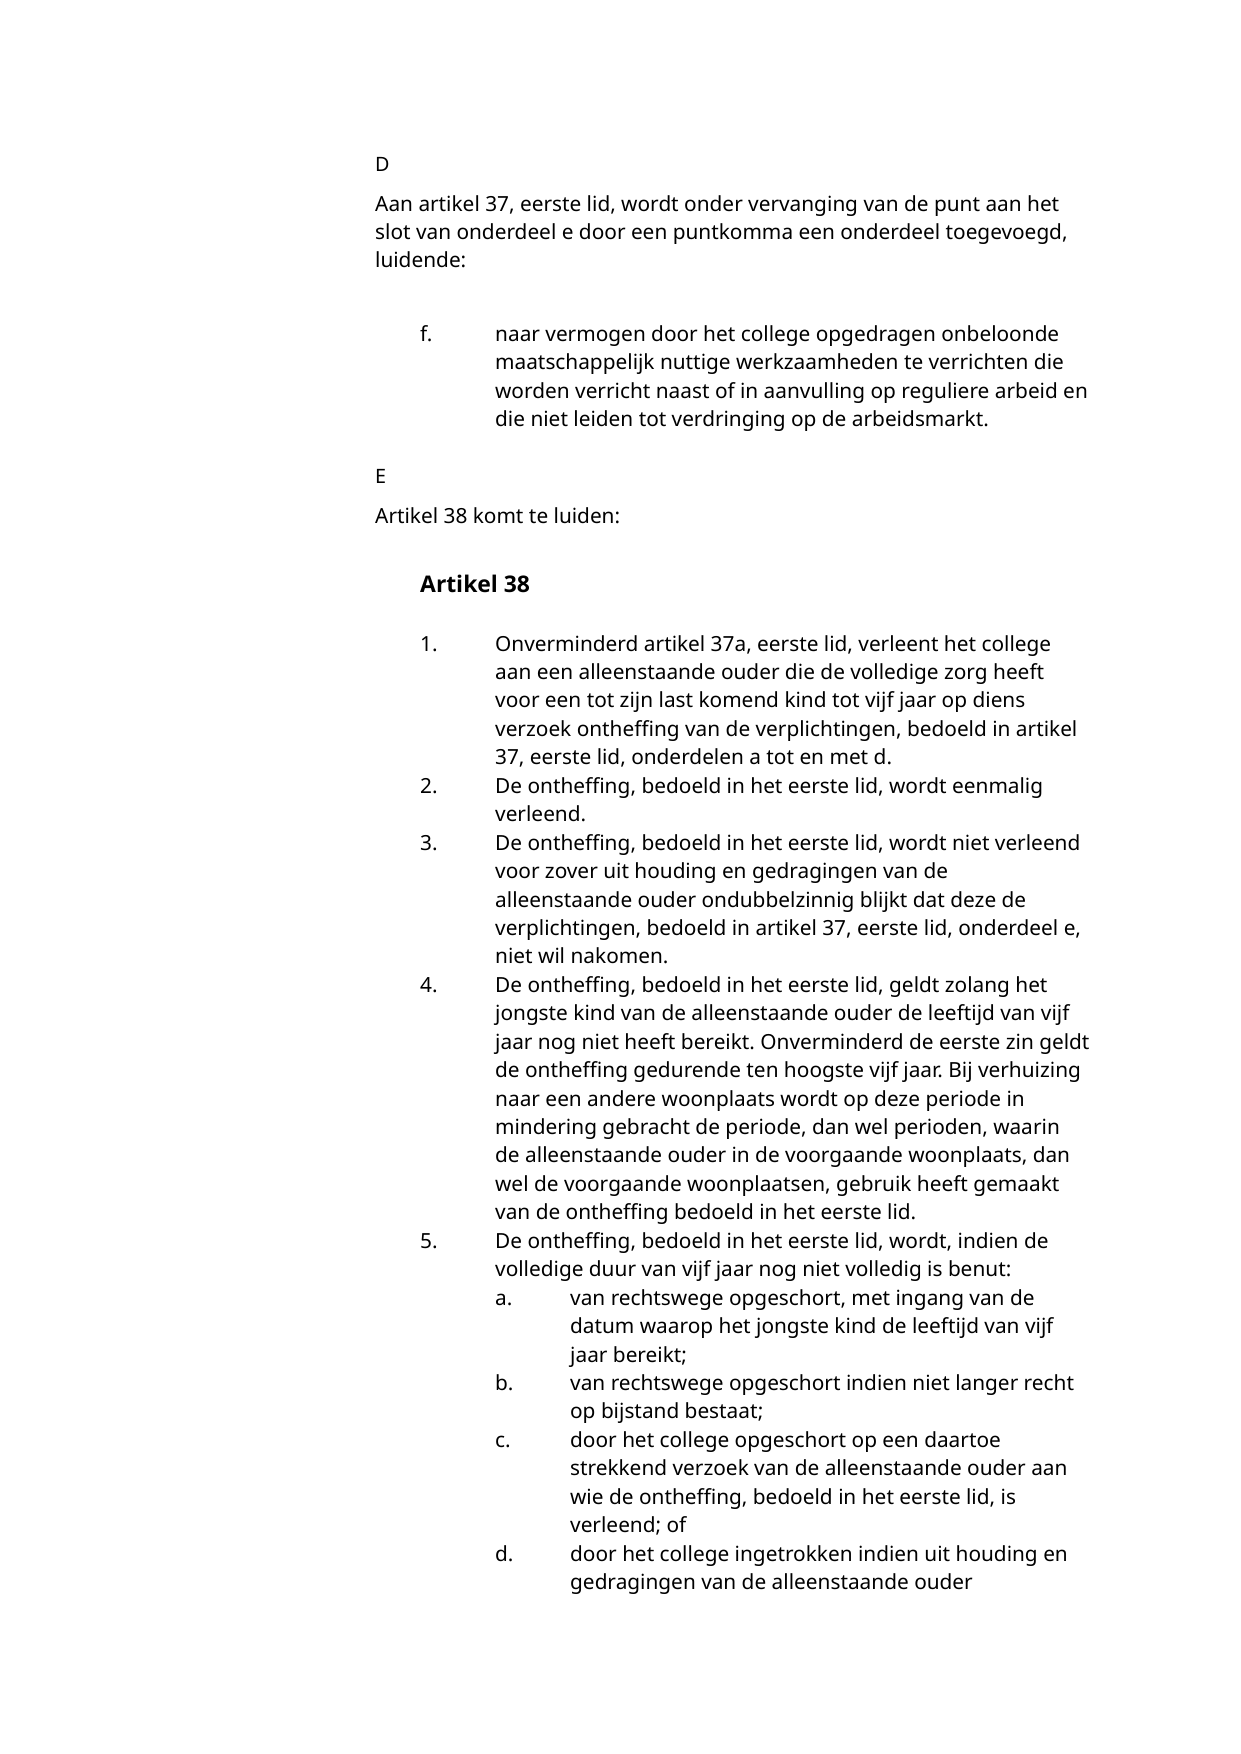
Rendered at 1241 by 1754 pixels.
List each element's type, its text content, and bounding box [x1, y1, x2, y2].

list door het college ingetrokken indien uit houding en gedragingen van de alleenstaande ouder [495, 1539, 1090, 1596]
list De ontheffing, bedoeld in het eerste lid, wordt, indien de volledige duur van vijf jaar nog niet volledig is benut: [420, 1226, 1090, 1283]
list De ontheffing, bedoeld in het eerste lid, wordt niet verleend voor zover uit houding en gedragingen van de alleenstaande ouder ondubbelzinnig blijkt dat deze de verplichtingen, bedoeld in artikel 37, eerste lid, onderdeel e, niet wil nakomen. [420, 828, 1090, 970]
text E [375, 463, 1090, 490]
list Onverminderd artikel 37a, eerste lid, verleent het college aan een alleenstaande ouder die de volledige zorg heeft voor een tot zijn last komend kind tot vijf jaar op diens verzoek ontheffing van de verplichtingen, bedoeld in artikel 37, eerste lid, onderdelen a tot en met d. [420, 629, 1090, 771]
list van rechtswege opgeschort indien niet langer recht op bijstand bestaat; [495, 1368, 1090, 1425]
list De ontheffing, bedoeld in het eerste lid, wordt eenmalig verleend. [420, 771, 1090, 828]
list door het college opgeschort op een daartoe strekkend verzoek van de alleenstaande ouder aan wie de ontheffing, bedoeld in het eerste lid, is verleend; of [495, 1425, 1090, 1539]
text D [375, 150, 1090, 177]
subtitle Artikel 38 [420, 567, 1090, 599]
list naar vermogen door het college opgedragen onbeloonde maatschappelijk nuttige werkzaamheden te verrichten die worden verricht naast of in aanvulling op reguliere arbeid en die niet leiden tot verdringing op de arbeidsmarkt. [420, 319, 1090, 433]
text Aan artikel 37, eerste lid, wordt onder vervanging van de punt aan het slot van onderdeel e door een puntkomma een onderdeel toegevoegd, luidende: [375, 189, 1090, 274]
text Artikel 38 komt te luiden: [375, 502, 1090, 530]
list van rechtswege opgeschort, met ingang van de datum waarop het jongste kind de leeftijd van vijf jaar bereikt; [495, 1283, 1090, 1368]
list De ontheffing, bedoeld in het eerste lid, geldt zolang het jongste kind van de alleenstaande ouder de leeftijd van vijf jaar nog niet heeft bereikt. Onverminderd de eerste zin geldt de ontheffing gedurende ten hoogste vijf jaar. Bij verhuizing naar een andere woonplaats wordt op deze periode in mindering gebracht de periode, dan wel perioden, waarin de alleenstaande ouder in de voorgaande woonplaats, dan wel de voorgaande woonplaatsen, gebruik heeft gemaakt van de ontheffing bedoeld in het eerste lid. [420, 970, 1090, 1226]
